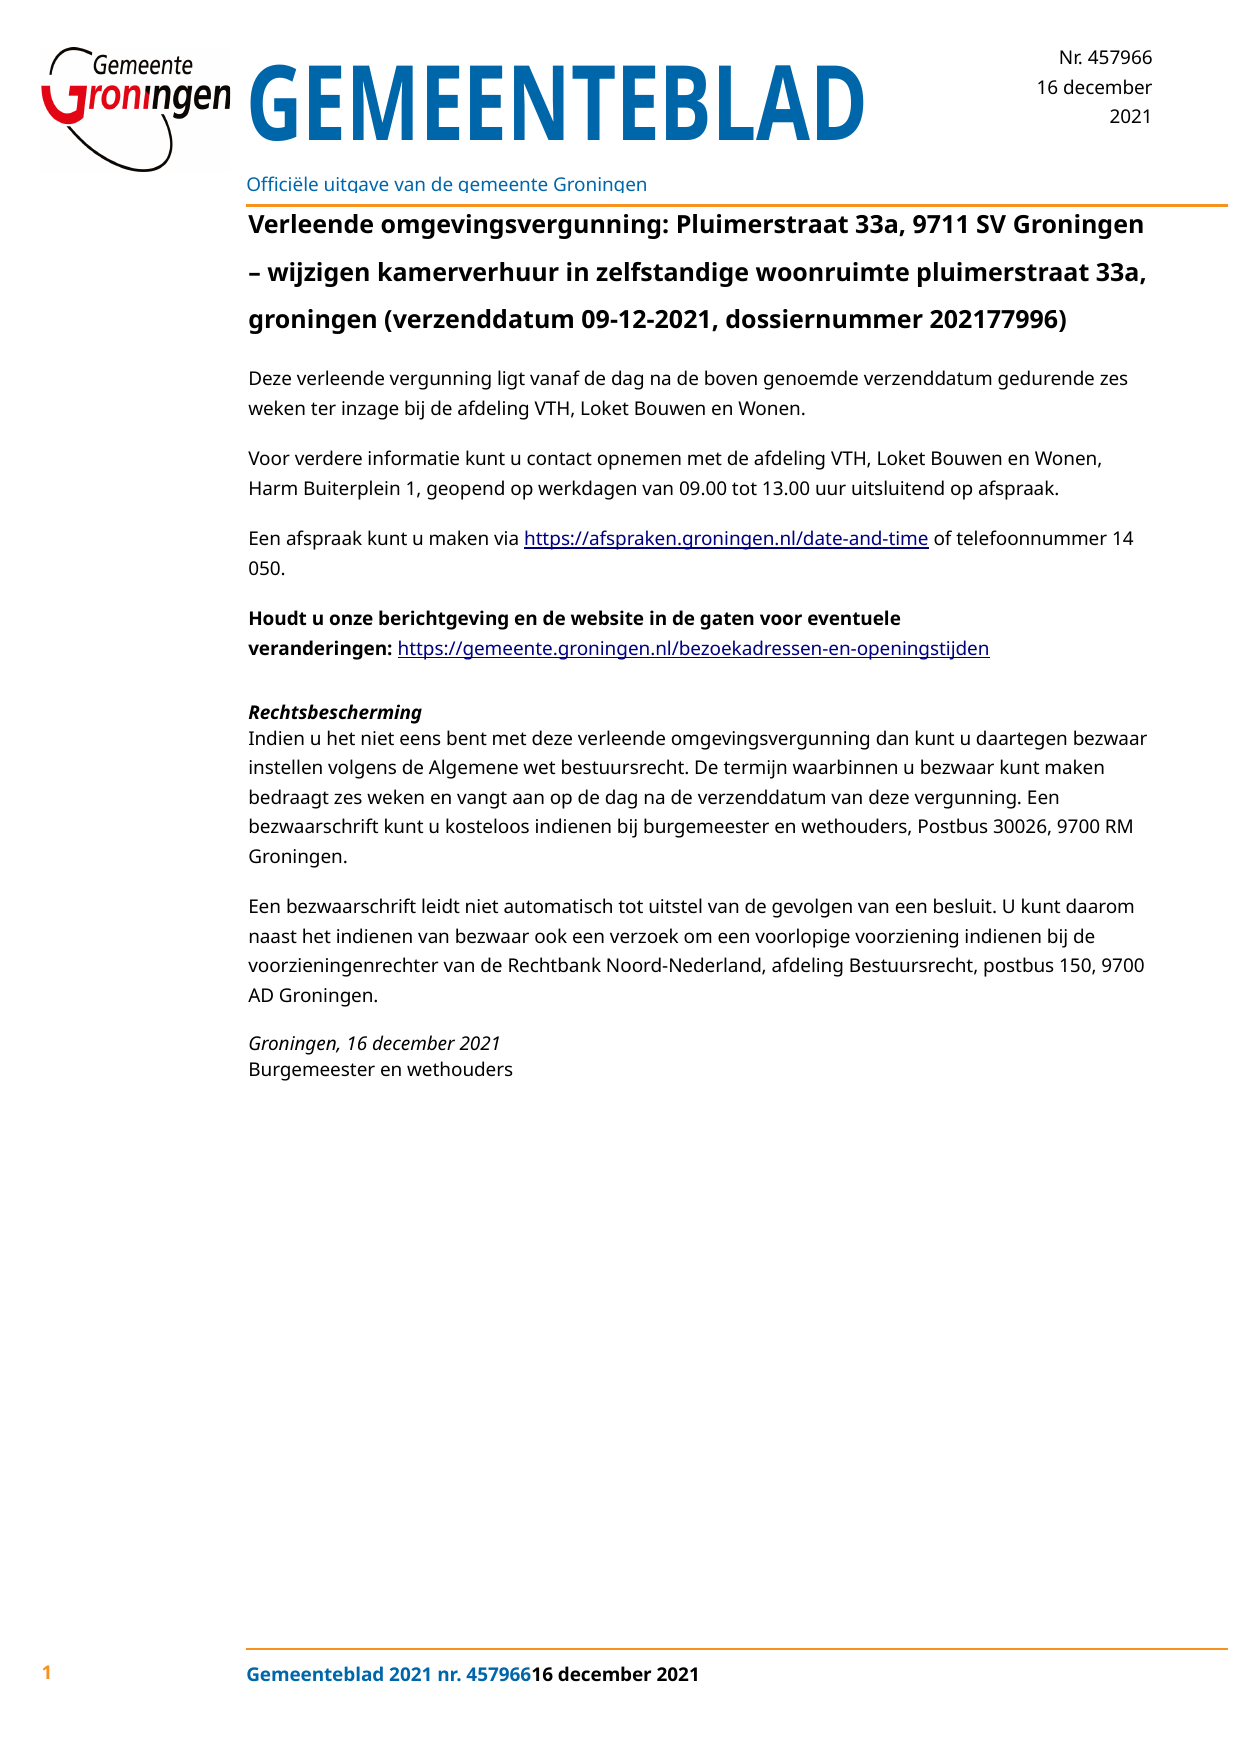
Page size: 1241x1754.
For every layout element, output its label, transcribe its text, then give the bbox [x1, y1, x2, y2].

text Deze verleende vergunning ligt vanaf de dag na de boven genoemde verzenddatum gedurende zes weken ter inzage bij de afdeling VTH, Loket Bouwen en Wonen. [248, 366, 1152, 421]
picture [41, 47, 231, 172]
text Voor verdere informatie kunt u contact opnemen met de afdeling VTH, Loket Bouwen en Wonen, Harm Buiterplein 1, geopend op werkdagen van 09.00 tot 13.00 uur uitsluitend op afspraak. [248, 446, 1152, 501]
text Verleende omgevingsvergunning: Pluimerstraat 33a, 9711 SV Groningen – wijzigen kamerverhuur in zelfstandige woonruimte pluimerstraat 33a, groningen (verzenddatum 09-12-2021, dossiernummer 202177996) [248, 207, 1152, 336]
text Houdt u onze berichtgeving en de website in de gaten voor eventuele veranderingen: https://gemeente.groningen.nl/bezoekadressen-en-openingstijden [248, 606, 1152, 661]
text Een afspraak kunt u maken via https://afspraken.groningen.nl/date-and-time of telefoonnummer 14 050. [248, 526, 1152, 581]
text Indien u het niet eens bent met deze verleende omgevingsvergunning dan kunt u daartegen bezwaar instellen volgens de Algemene wet bestuursrecht. De termijn waarbinnen u bezwaar kunt maken bedraagt zes weken en vangt aan op de dag na de verzenddatum van deze vergunning. Een bezwaarschrift kunt u kosteloos indienen bij burgemeester en wethouders, Postbus 30026, 9700 RM Groningen. [248, 725, 1152, 869]
text Groningen, 16 december 2021 [248, 1030, 1152, 1056]
text Een bezwaarschrift leidt niet automatisch tot uitstel van de gevolgen van een besluit. U kunt daarom naast het indienen van bezwaar ook een verzoek om een voorlopige voorziening indienen bij de voorzieningenrechter van de Rechtbank Noord-Nederland, afdeling Bestuursrecht, postbus 150, 9700 AD Groningen. [248, 893, 1152, 1008]
text Rechtsbescherming [248, 699, 1152, 725]
text Burgemeester en wethouders [248, 1056, 1152, 1082]
